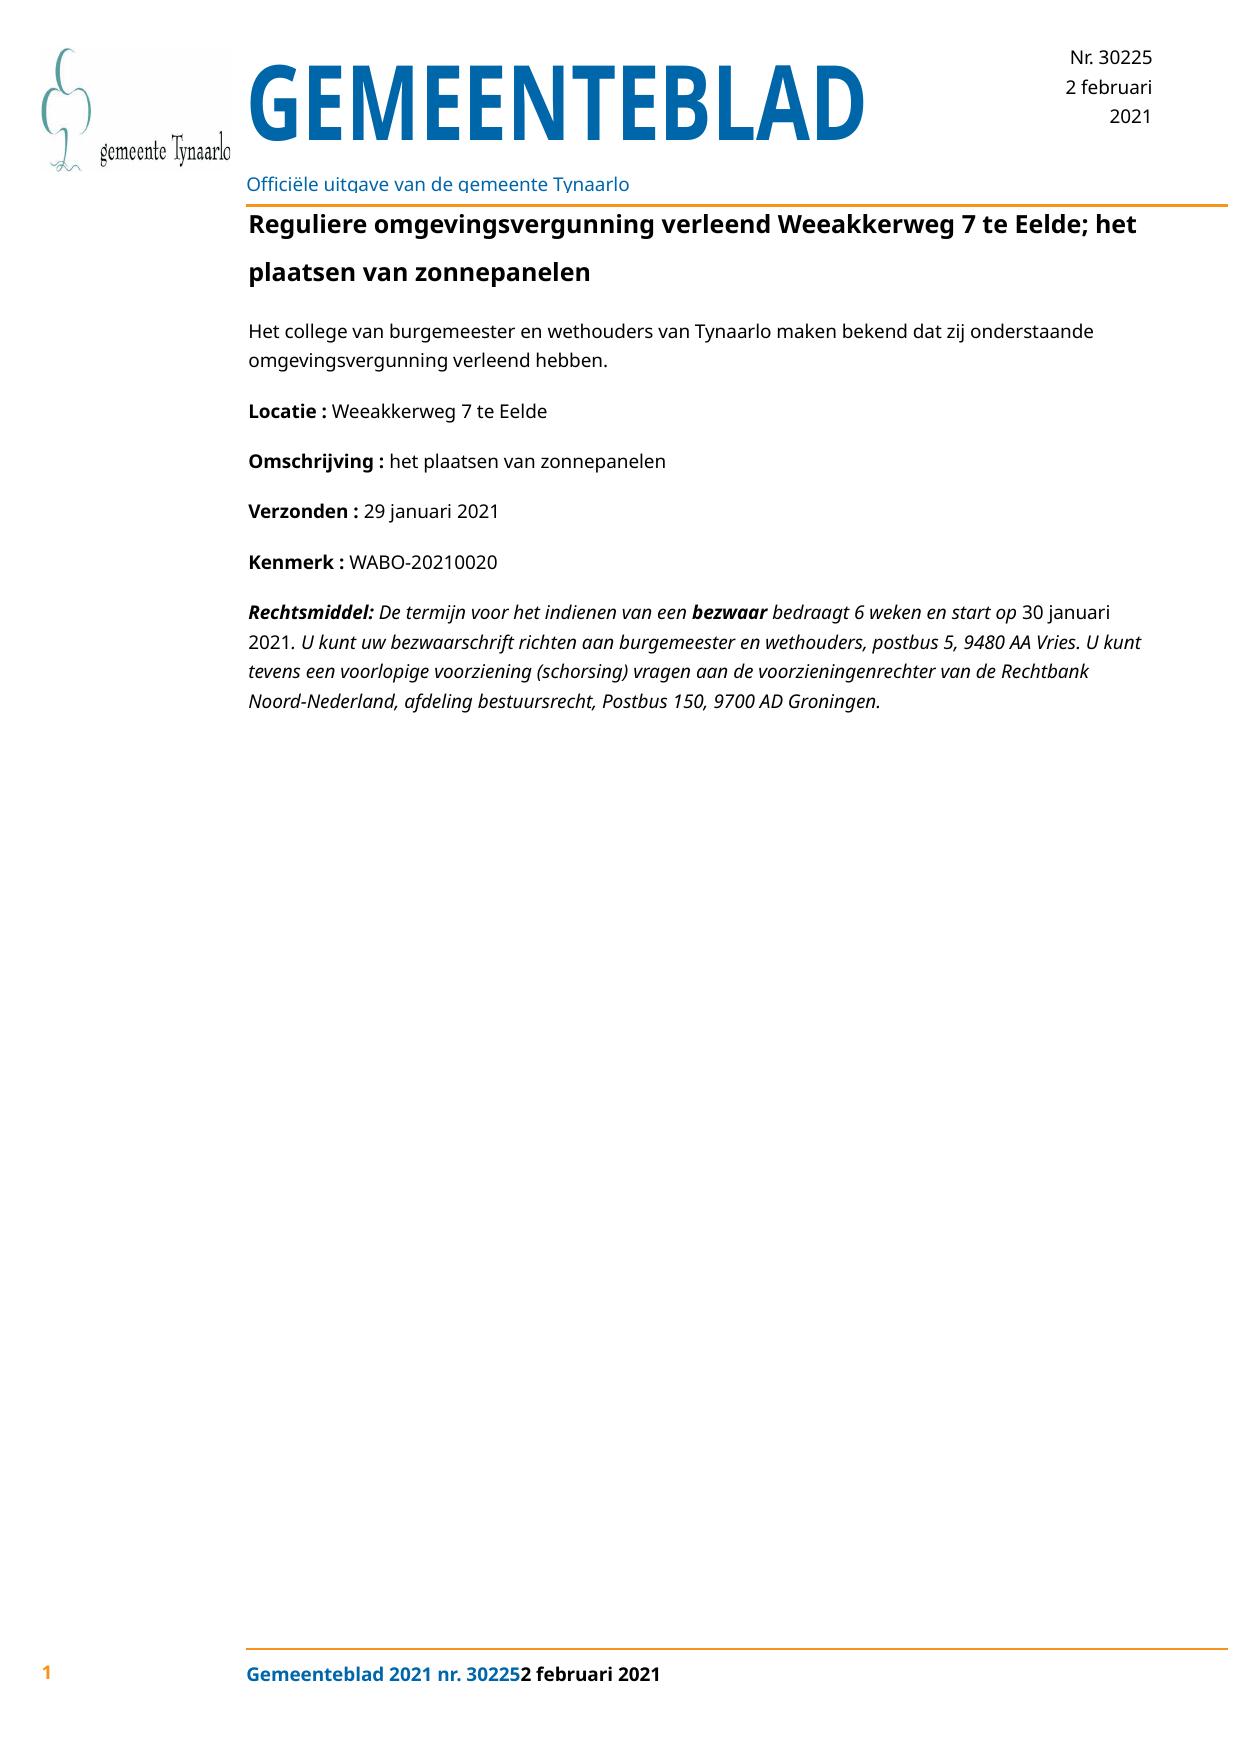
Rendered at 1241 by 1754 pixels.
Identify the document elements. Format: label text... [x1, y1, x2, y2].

picture [41, 47, 231, 172]
text Locatie : Weeakkerweg 7 te Eelde [248, 398, 1152, 424]
text Verzonden : 29 januari 2021 [248, 499, 1152, 524]
text Kenmerk : WABO-20210020 [248, 549, 1152, 575]
text Omschrijving : het plaatsen van zonnepanelen [248, 448, 1152, 474]
text Rechtsmiddel: De termijn voor het indienen van een bezwaar bedraagt 6 weken en start op 30 januari 2021. U kunt uw bezwaarschrift richten aan burgemeester en wethouders, postbus 5, 9480 AA Vries. U kunt tevens een voorlopige voorziening (schorsing) vragen aan de voorzieningenrechter van de Rechtbank Noord-Nederland, afdeling bestuursrecht, Postbus 150, 9700 AD Groningen. [248, 599, 1152, 714]
text Het college van burgemeester en wethouders van Tynaarlo maken bekend dat zij onderstaande omgevingsvergunning verleend hebben. [248, 318, 1152, 373]
text Reguliere omgevingsvergunning verleend Weeakkerweg 7 te Eelde; het plaatsen van zonnepanelen [248, 207, 1152, 288]
